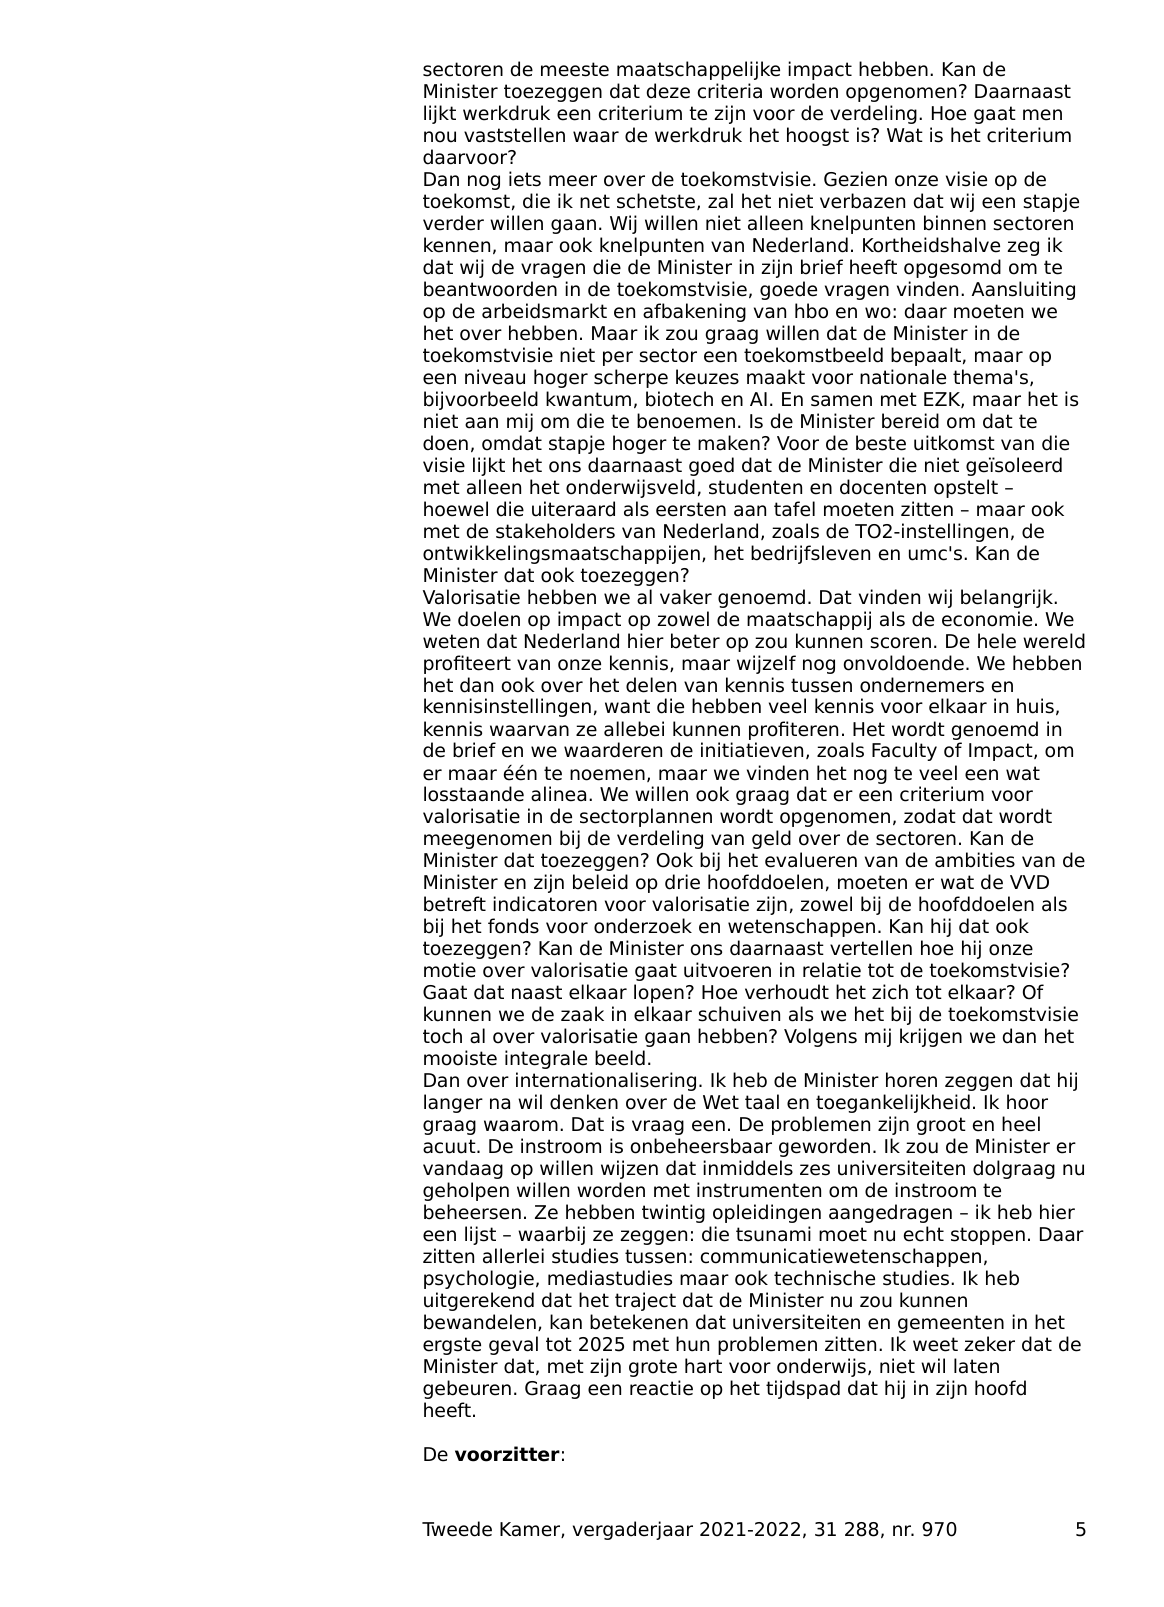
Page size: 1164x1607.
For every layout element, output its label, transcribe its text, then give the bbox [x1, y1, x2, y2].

text Dan over internationalisering. Ik heb de Minister horen zeggen dat hij langer na wil denken over de Wet taal en toegankelijkheid. Ik hoor graag waarom. Dat is vraag een. De problemen zijn groot en heel acuut. De instroom is onbeheersbaar geworden. Ik zou de Minister er vandaag op willen wijzen dat inmiddels zes universiteiten dolgraag nu geholpen willen worden met instrumenten om de instroom te beheersen. Ze hebben twintig opleidingen aangedragen – ik heb hier een lijst – waarbij ze zeggen: die tsunami moet nu echt stoppen. Daar zitten allerlei studies tussen: communicatiewetenschappen, psychologie, mediastudies maar ook technische studies. Ik heb uitgerekend dat het traject dat de Minister nu zou kunnen bewandelen, kan betekenen dat universiteiten en gemeenten in het ergste geval tot 2025 met hun problemen zitten. Ik weet zeker dat de Minister dat, met zijn grote hart voor onderwijs, niet wil laten gebeuren. Graag een reactie op het tijdspad dat hij in zijn hoofd heeft. [422, 1070, 1087, 1422]
text Dan nog iets meer over de toekomstvisie. Gezien onze visie op de toekomst, die ik net schetste, zal het niet verbazen dat wij een stapje verder willen gaan. Wij willen niet alleen knelpunten binnen sectoren kennen, maar ook knelpunten van Nederland. Kortheidshalve zeg ik dat wij de vragen die de Minister in zijn brief heeft opgesomd om te beantwoorden in de toekomstvisie, goede vragen vinden. Aansluiting op de arbeidsmarkt en afbakening van hbo en wo: daar moeten we het over hebben. Maar ik zou graag willen dat de Minister in de toekomstvisie niet per sector een toekomstbeeld bepaalt, maar op een niveau hoger scherpe keuzes maakt voor nationale thema's, bijvoorbeeld kwantum, biotech en AI. En samen met EZK, maar het is niet aan mij om die te benoemen. Is de Minister bereid om dat te doen, omdat stapje hoger te maken? Voor de beste uitkomst van die visie lijkt het ons daarnaast goed dat de Minister die niet geïsoleerd met alleen het onderwijsveld, studenten en docenten opstelt – hoewel die uiteraard als eersten aan tafel moeten zitten – maar ook met de stakeholders van Nederland, zoals de TO2-instellingen, de ontwikkelingsmaatschappijen, het bedrijfsleven en umc's. Kan de Minister dat ook toezeggen? [422, 169, 1087, 587]
text Valorisatie hebben we al vaker genoemd. Dat vinden wij belangrijk. We doelen op impact op zowel de maatschappij als de economie. We weten dat Nederland hier beter op zou kunnen scoren. De hele wereld profiteert van onze kennis, maar wijzelf nog onvoldoende. We hebben het dan ook over het delen van kennis tussen ondernemers en kennisinstellingen, want die hebben veel kennis voor elkaar in huis, kennis waarvan ze allebei kunnen profiteren. Het wordt genoemd in de brief en we waarderen de initiatieven, zoals Faculty of Impact, om er maar één te noemen, maar we vinden het nog te veel een wat losstaande alinea. We willen ook graag dat er een criterium voor valorisatie in de sectorplannen wordt opgenomen, zodat dat wordt meegenomen bij de verdeling van geld over de sectoren. Kan de Minister dat toezeggen? Ook bij het evalueren van de ambities van de Minister en zijn beleid op drie hoofddoelen, moeten er wat de VVD betreft indicatoren voor valorisatie zijn, zowel bij de hoofddoelen als bij het fonds voor onderzoek en wetenschappen. Kan hij dat ook toezeggen? Kan de Minister ons daarnaast vertellen hoe hij onze motie over valorisatie gaat uitvoeren in relatie tot de toekomstvisie? Gaat dat naast elkaar lopen? Hoe verhoudt het zich tot elkaar? Of kunnen we de zaak in elkaar schuiven als we het bij de toekomstvisie toch al over valorisatie gaan hebben? Volgens mij krijgen we dan het mooiste integrale beeld. [422, 587, 1087, 1070]
text De voorzitter: [422, 1444, 1087, 1466]
text sectoren de meeste maatschappelijke impact hebben. Kan de Minister toezeggen dat deze criteria worden opgenomen? Daarnaast lijkt werkdruk een criterium te zijn voor de verdeling. Hoe gaat men nou vaststellen waar de werkdruk het hoogst is? Wat is het criterium daarvoor? [422, 59, 1087, 169]
